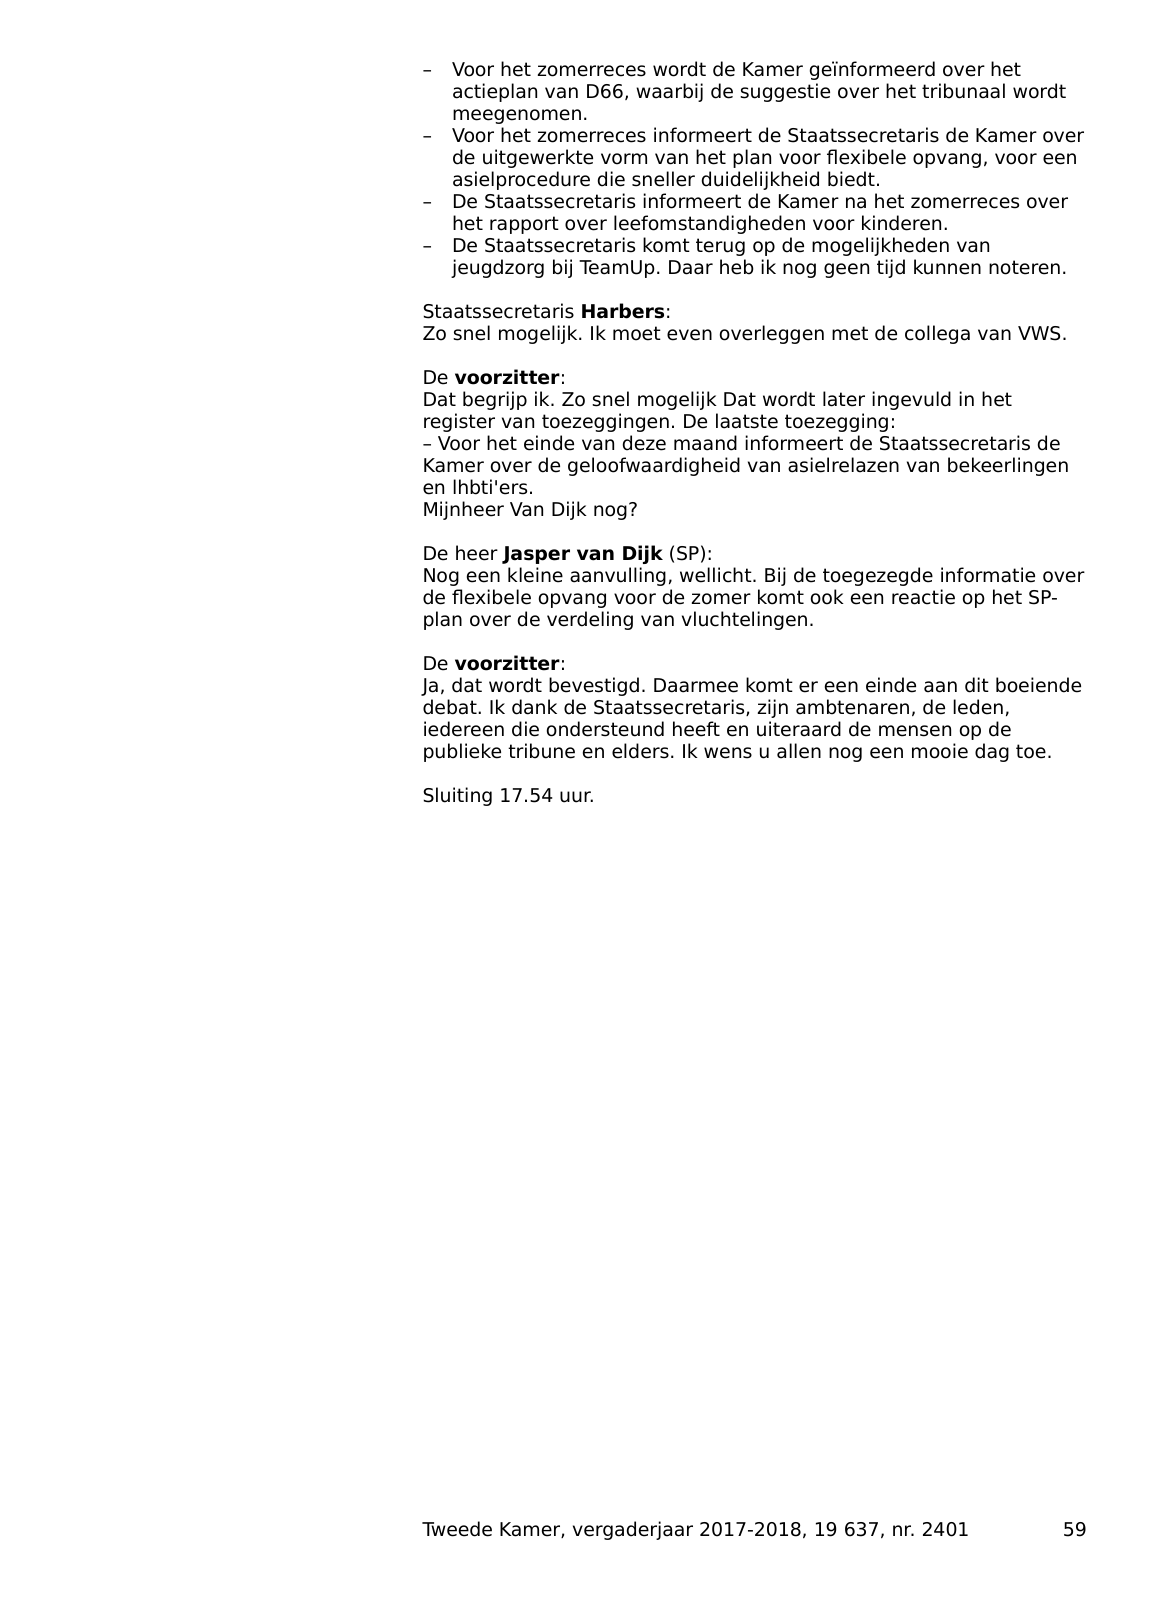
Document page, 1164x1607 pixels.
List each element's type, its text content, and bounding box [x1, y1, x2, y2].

text De heer Jasper van Dijk (SP): [422, 543, 1087, 565]
text Ja, dat wordt bevestigd. Daarmee komt er een einde aan dit boeiende debat. Ik dank de Staatssecretaris, zijn ambtenaren, de leden, iedereen die ondersteund heeft en uiteraard de mensen op de publieke tribune en elders. Ik wens u allen nog een mooie dag toe. [422, 675, 1087, 763]
text De voorzitter: [422, 367, 1087, 389]
text – Voor het zomerreces informeert de Staatssecretaris de Kamer over de uitgewerkte vorm van het plan voor flexibele opvang, voor een asielprocedure die sneller duidelijkheid biedt. [422, 125, 1087, 191]
text – Voor het zomerreces wordt de Kamer geïnformeerd over het actieplan van D66, waarbij de suggestie over het tribunaal wordt meegenomen. [422, 59, 1087, 125]
text Staatssecretaris Harbers: [422, 301, 1087, 323]
text Zo snel mogelijk. Ik moet even overleggen met de collega van VWS. [422, 323, 1087, 345]
text Dat begrijp ik. Zo snel mogelijk Dat wordt later ingevuld in het register van toezeggingen. De laatste toezegging: [422, 389, 1087, 433]
text Sluiting 17.54 uur. [422, 785, 1087, 807]
text – Voor het einde van deze maand informeert de Staatssecretaris de Kamer over de geloofwaardigheid van asielrelazen van bekeerlingen en lhbti'ers. [422, 433, 1087, 499]
text – De Staatssecretaris informeert de Kamer na het zomerreces over het rapport over leefomstandigheden voor kinderen. [422, 191, 1087, 235]
text – De Staatssecretaris komt terug op de mogelijkheden van jeugdzorg bij TeamUp. Daar heb ik nog geen tijd kunnen noteren. [422, 235, 1087, 279]
text Nog een kleine aanvulling, wellicht. Bij de toegezegde informatie over de flexibele opvang voor de zomer komt ook een reactie op het SP-plan over de verdeling van vluchtelingen. [422, 565, 1087, 631]
text Mijnheer Van Dijk nog? [422, 499, 1087, 521]
text De voorzitter: [422, 653, 1087, 675]
